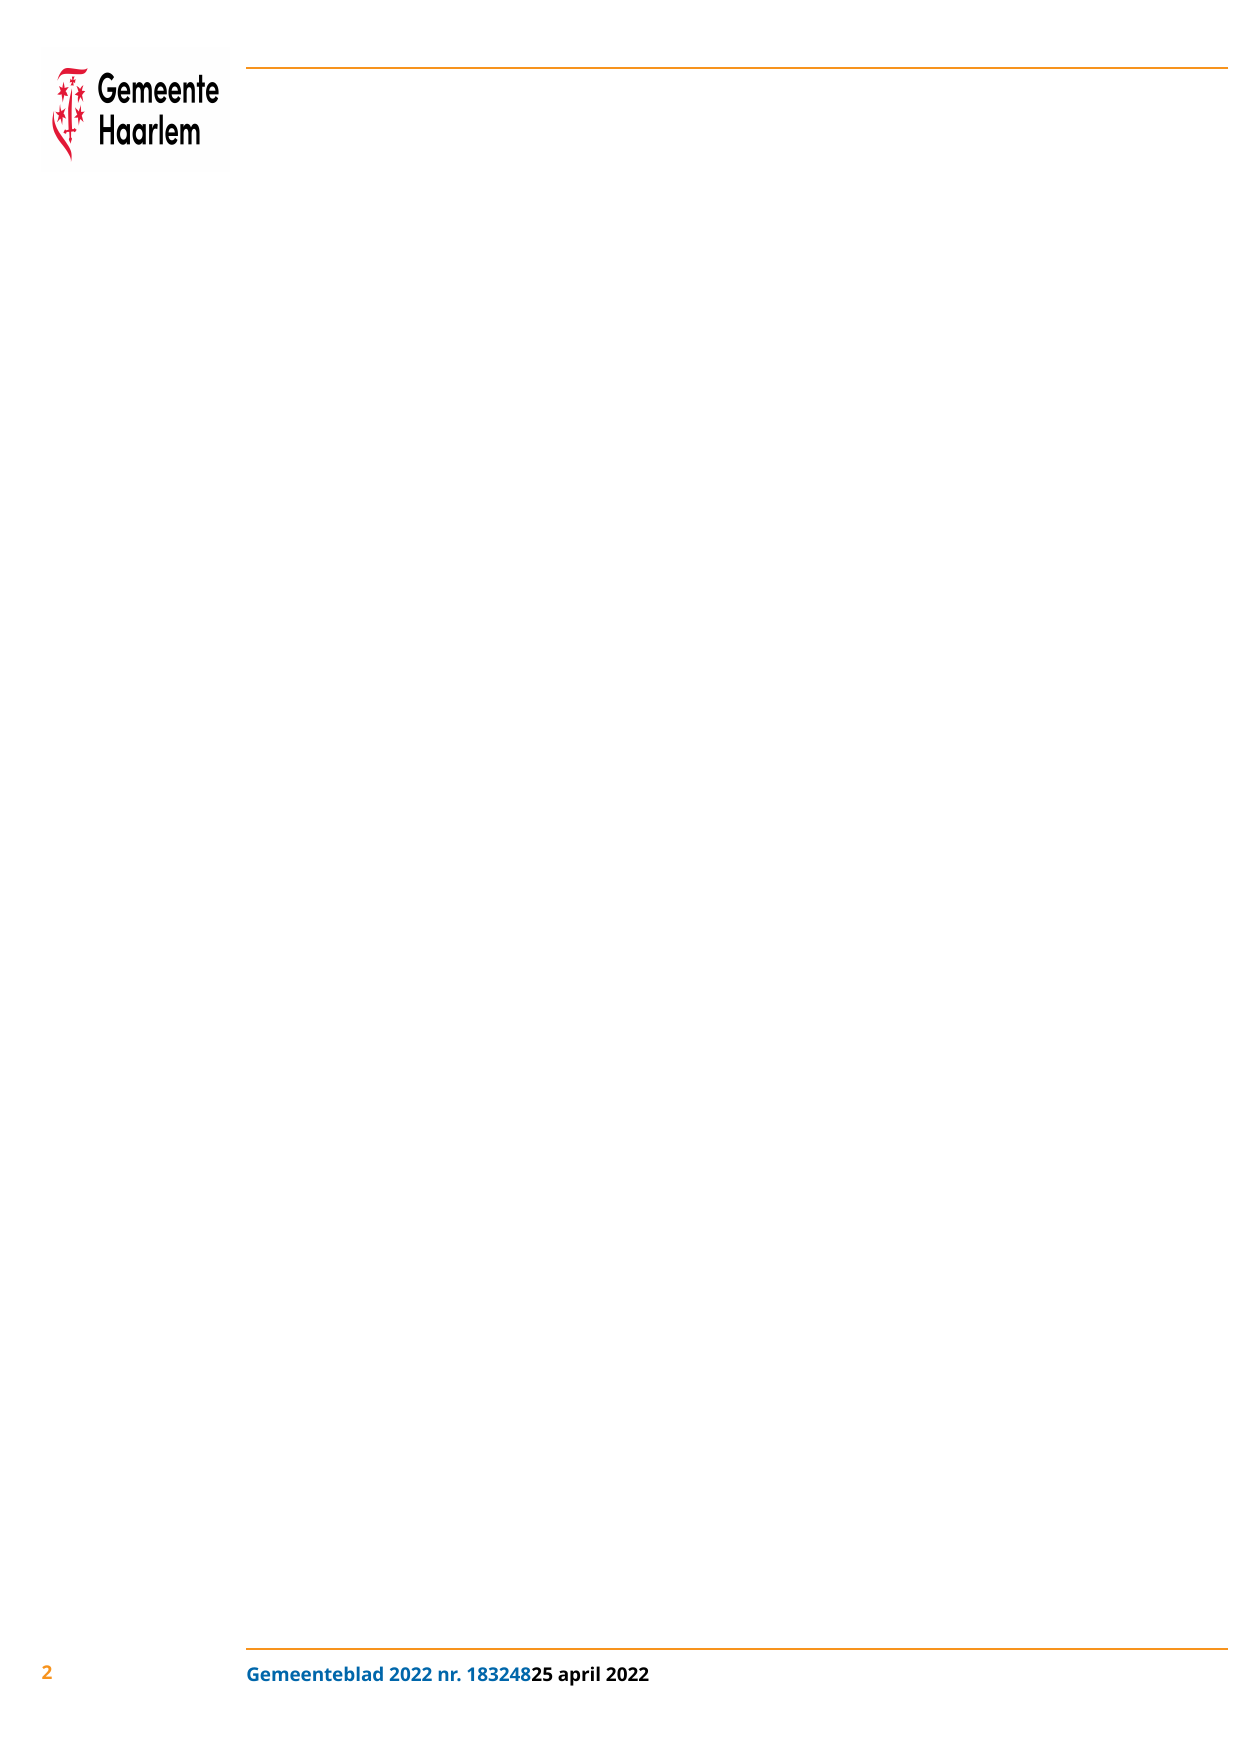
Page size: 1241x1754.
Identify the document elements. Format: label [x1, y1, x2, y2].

picture [41, 47, 231, 172]
